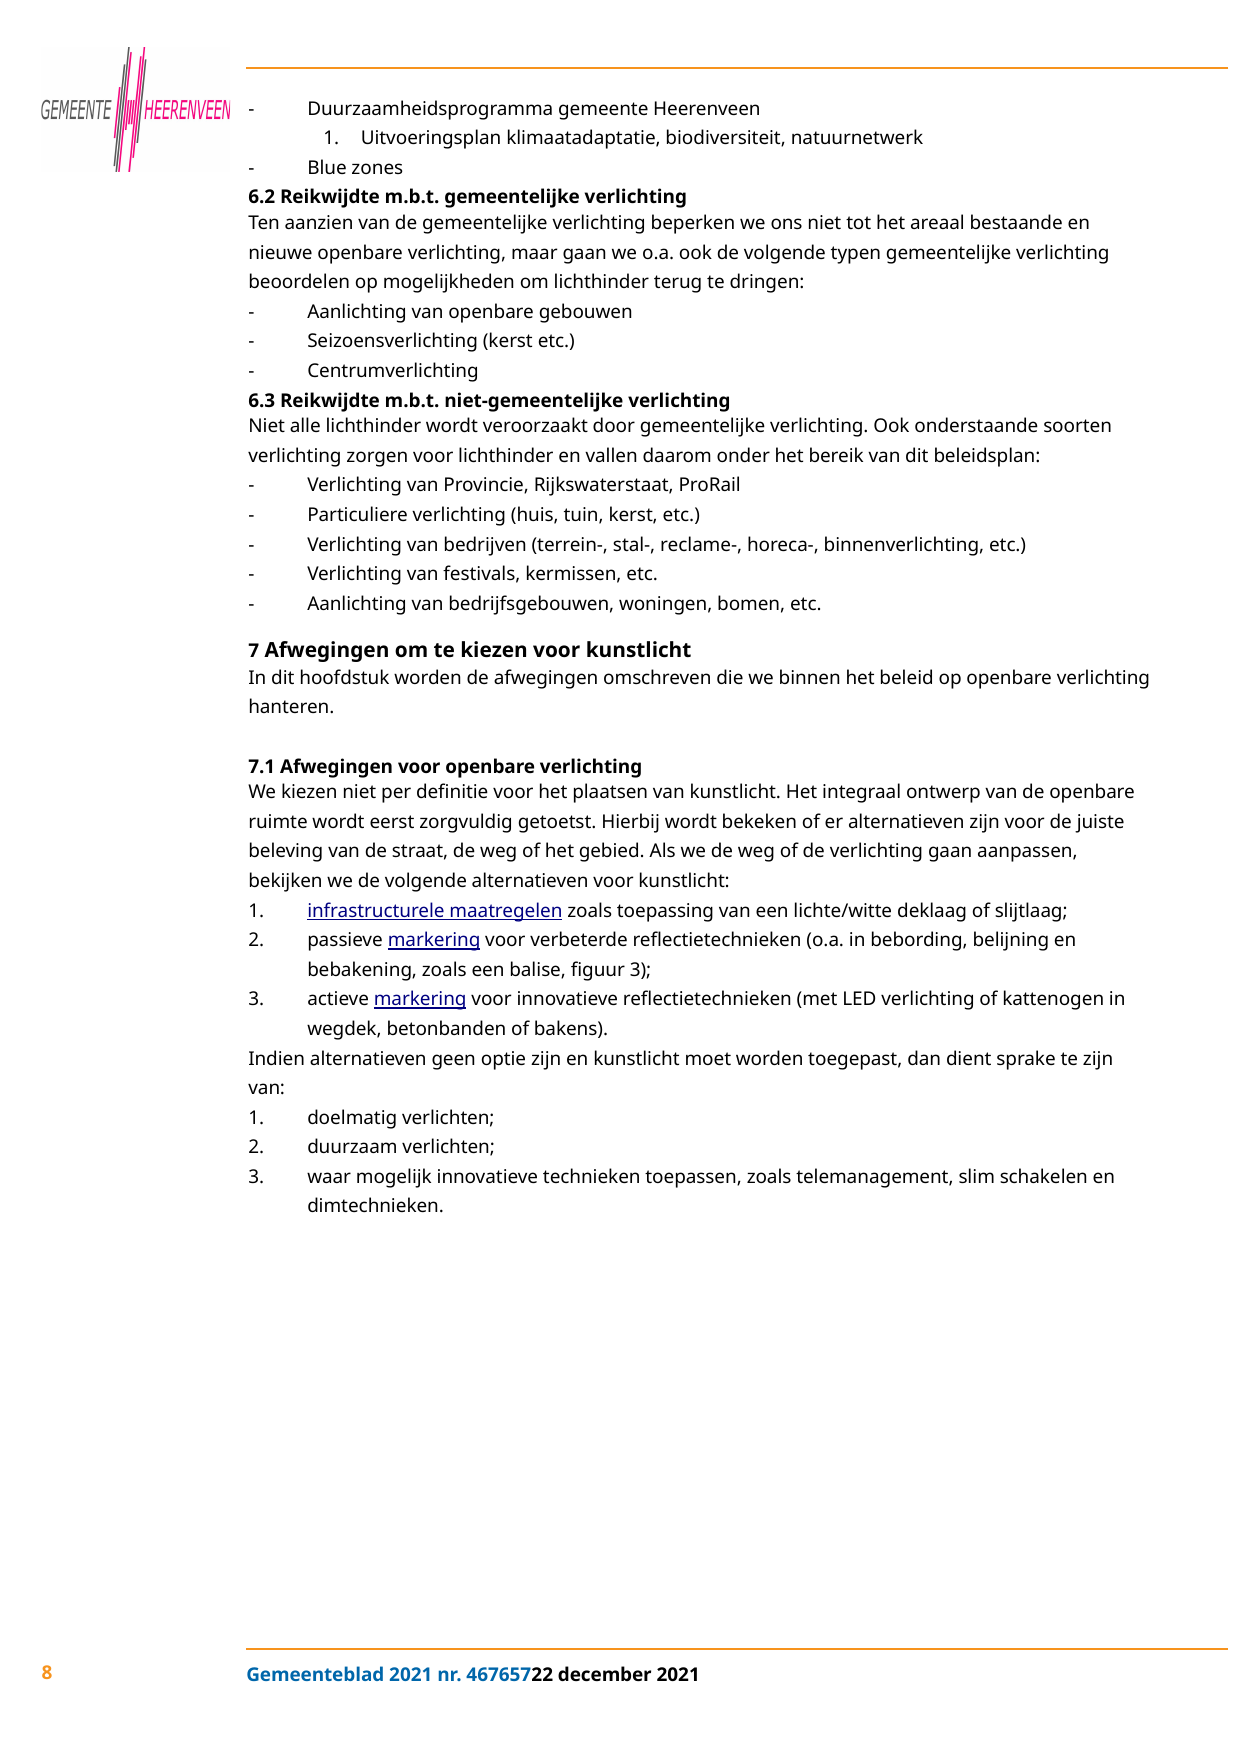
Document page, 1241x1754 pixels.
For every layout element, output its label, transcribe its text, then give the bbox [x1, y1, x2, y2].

list Aanlichting van openbare gebouwen [248, 298, 1152, 324]
list Aanlichting van bedrijfsgebouwen, woningen, bomen, etc. [248, 590, 1152, 616]
text 6.2 Reikwijdte m.b.t. gemeentelijke verlichting [248, 183, 1152, 209]
text Niet alle lichthinder wordt veroorzaakt door gemeentelijke verlichting. Ook onderstaande soorten verlichting zorgen voor lichthinder en vallen daarom onder het bereik van dit beleidsplan: [248, 412, 1152, 468]
list Uitvoeringsplan klimaatadaptatie, biodiversiteit, natuurnetwerk [323, 124, 1152, 150]
list infrastructurele maatregelen zoals toepassing van een lichte/witte deklaag of slijtlaag; [248, 897, 1152, 923]
text We kiezen niet per definitie voor het plaatsen van kunstlicht. Het integraal ontwerp van de openbare ruimte wordt eerst zorgvuldig getoetst. Hierbij wordt bekeken of er alternatieven zijn voor de juiste beleving van de straat, de weg of het gebied. Als we de weg of de verlichting gaan aanpassen, bekijken we de volgende alternatieven voor kunstlicht: [248, 778, 1152, 893]
list actieve markering voor innovatieve reflectietechnieken (met LED verlichting of kattenogen in wegdek, betonbanden of bakens). [248, 986, 1152, 1041]
list Verlichting van Provincie, Rijkswaterstaat, ProRail [248, 472, 1152, 497]
text 6.3 Reikwijdte m.b.t. niet-gemeentelijke verlichting [248, 387, 1152, 412]
list passieve markering voor verbeterde reflectietechnieken (o.a. in bebording, belijning en bebakening, zoals een balise, figuur 3); [248, 926, 1152, 982]
list Duurzaamheidsprogramma gemeente Heerenveen [248, 95, 1152, 121]
text Ten aanzien van de gemeentelijke verlichting beperken we ons niet tot het areaal bestaande en nieuwe openbare verlichting, maar gaan we o.a. ook de volgende typen gemeentelijke verlichting beoordelen op mogelijkheden om lichthinder terug te dringen: [248, 209, 1152, 294]
list Verlichting van festivals, kermissen, etc. [248, 560, 1152, 586]
list Blue zones [248, 154, 1152, 180]
list Centrumverlichting [248, 357, 1152, 383]
text 7 Afwegingen om te kiezen voor kunstlicht [248, 636, 1152, 664]
text 7.1 Afwegingen voor openbare verlichting [248, 753, 1152, 778]
list Seizoensverlichting (kerst etc.) [248, 328, 1152, 353]
list duurzaam verlichten; [248, 1133, 1152, 1159]
picture [41, 47, 231, 172]
list waar mogelijk innovatieve technieken toepassen, zoals telemanagement, slim schakelen en dimtechnieken. [248, 1163, 1152, 1218]
list Verlichting van bedrijven (terrein-, stal-, reclame-, horeca-, binnenverlichting, etc.) [248, 531, 1152, 557]
text Indien alternatieven geen optie zijn en kunstlicht moet worden toegepast, dan dient sprake te zijn van: [248, 1045, 1152, 1100]
text In dit hoofdstuk worden de afwegingen omschreven die we binnen het beleid op openbare verlichting hanteren. [248, 664, 1152, 719]
list Particuliere verlichting (huis, tuin, kerst, etc.) [248, 501, 1152, 527]
list doelmatig verlichten; [248, 1104, 1152, 1130]
